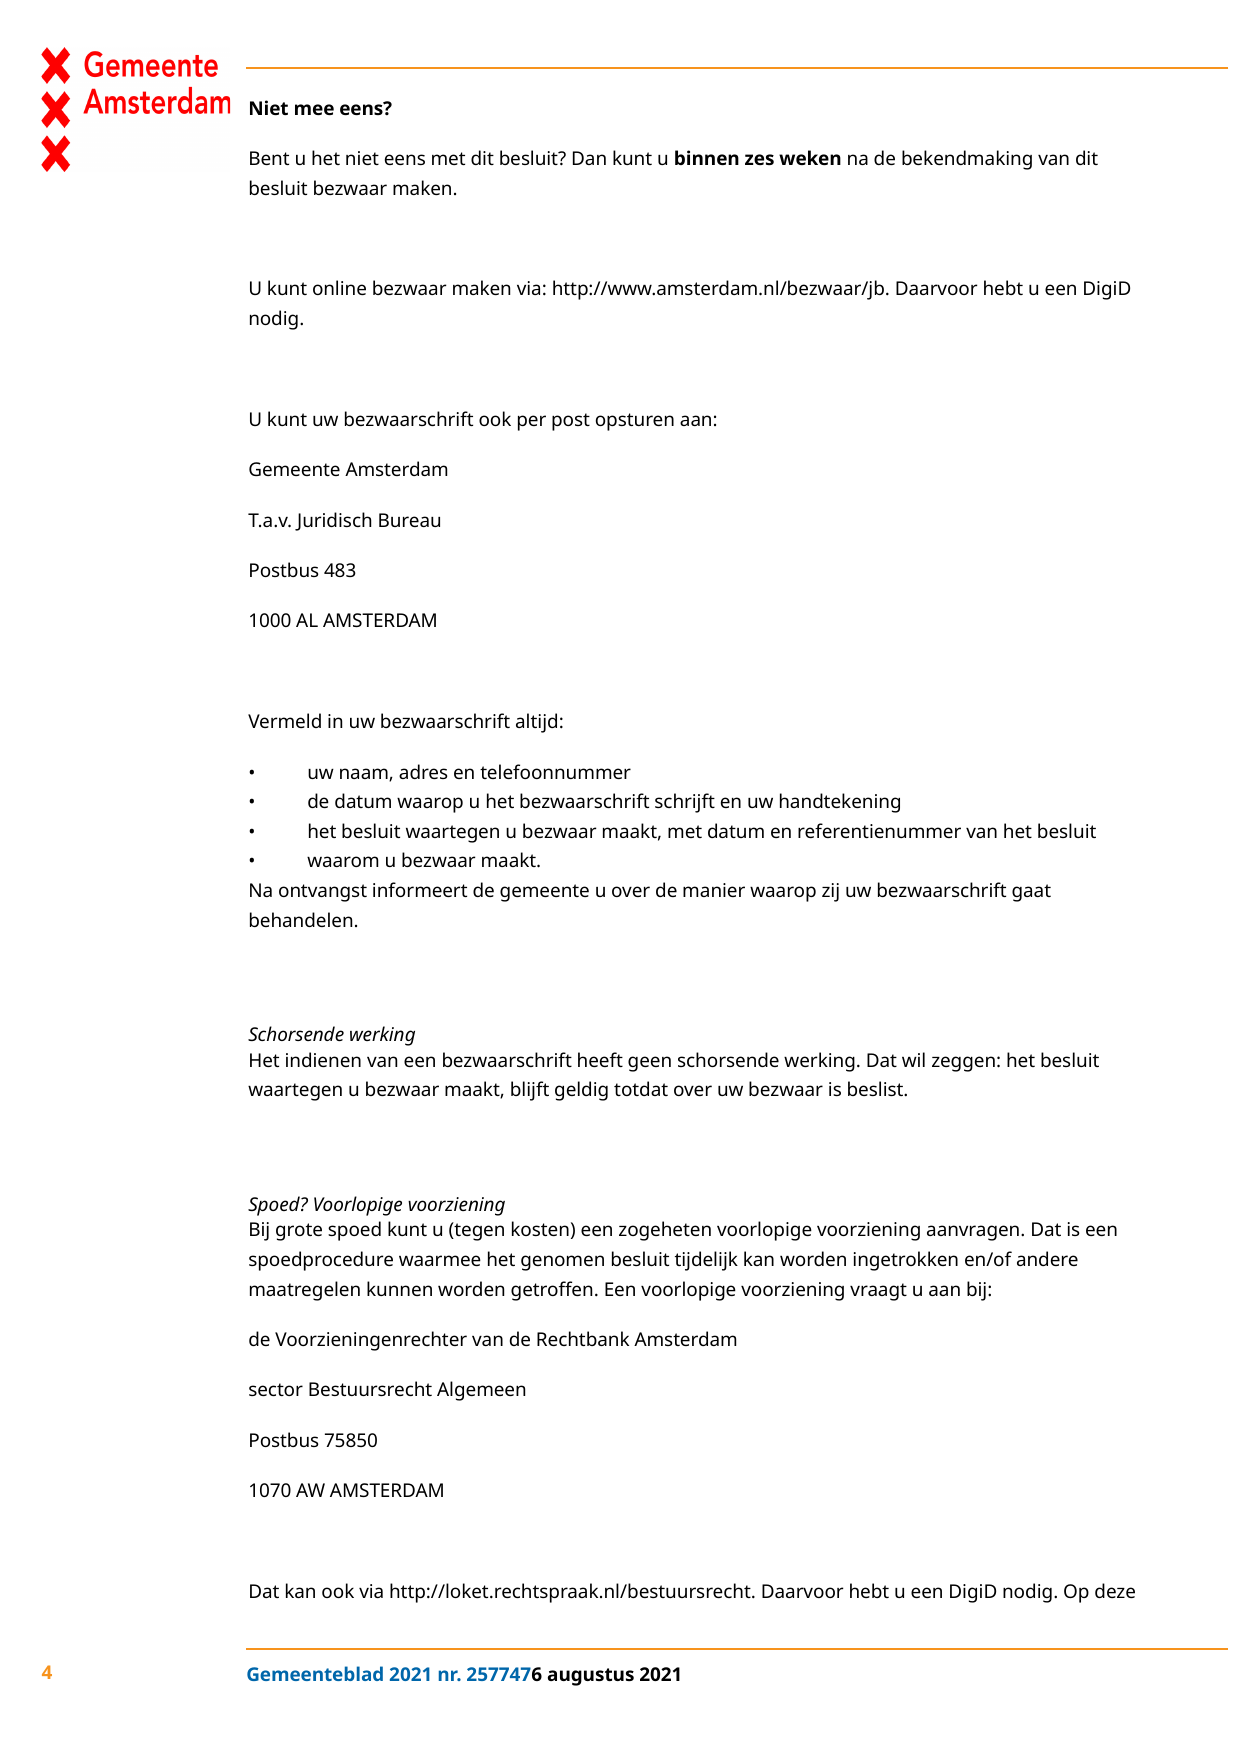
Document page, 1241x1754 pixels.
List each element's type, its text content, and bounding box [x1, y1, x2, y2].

list waarom u bezwaar maakt. [248, 848, 1152, 873]
text 1070 AW AMSTERDAM [248, 1477, 1152, 1503]
text Vermeld in uw bezwaarschrift altijd: [248, 708, 1152, 734]
text Dat kan ook via http://loket.rechtspraak.nl/bestuursrecht. Daarvoor hebt u een DigiD nodig. Op deze [248, 1578, 1152, 1604]
text Na ontvangst informeert de gemeente u over de manier waarop zij uw bezwaarschrift gaat behandelen. [248, 877, 1152, 933]
picture [41, 47, 231, 172]
text Bij grote spoed kunt u (tegen kosten) een zogeheten voorlopige voorziening aanvragen. Dat is een spoedprocedure waarmee het genomen besluit tijdelijk kan worden ingetrokken en/of andere maatregelen kunnen worden getroffen. Een voorlopige voorziening vraagt u aan bij: [248, 1217, 1152, 1302]
text de Voorzieningenrechter van de Rechtbank Amsterdam [248, 1326, 1152, 1352]
text Gemeente Amsterdam [248, 456, 1152, 482]
list de datum waarop u het bezwaarschrift schrijft en uw handtekening [248, 788, 1152, 814]
text U kunt online bezwaar maken via: http://www.amsterdam.nl/bezwaar/jb. Daarvoor hebt u een DigiD nodig. [248, 276, 1152, 331]
text sector Bestuursrecht Algemeen [248, 1377, 1152, 1402]
list uw naam, adres en telefoonnummer [248, 759, 1152, 785]
text Niet mee eens? [248, 95, 1152, 121]
text T.a.v. Juridisch Bureau [248, 507, 1152, 533]
text Bent u het niet eens met dit besluit? Dan kunt u binnen zes weken na de bekendmaking van dit besluit bezwaar maken. [248, 145, 1152, 201]
text 1000 AL AMSTERDAM [248, 608, 1152, 633]
text Postbus 483 [248, 557, 1152, 583]
text Schorsende werking [248, 1021, 1152, 1047]
list het besluit waartegen u bezwaar maakt, met datum en referentienummer van het besluit [248, 818, 1152, 844]
text Het indienen van een bezwaarschrift heeft geen schorsende werking. Dat wil zeggen: het besluit waartegen u bezwaar maakt, blijft geldig totdat over uw bezwaar is beslist. [248, 1047, 1152, 1102]
text Postbus 75850 [248, 1427, 1152, 1453]
text Spoed? Voorlopige voorziening [248, 1191, 1152, 1217]
text U kunt uw bezwaarschrift ook per post opsturen aan: [248, 406, 1152, 432]
